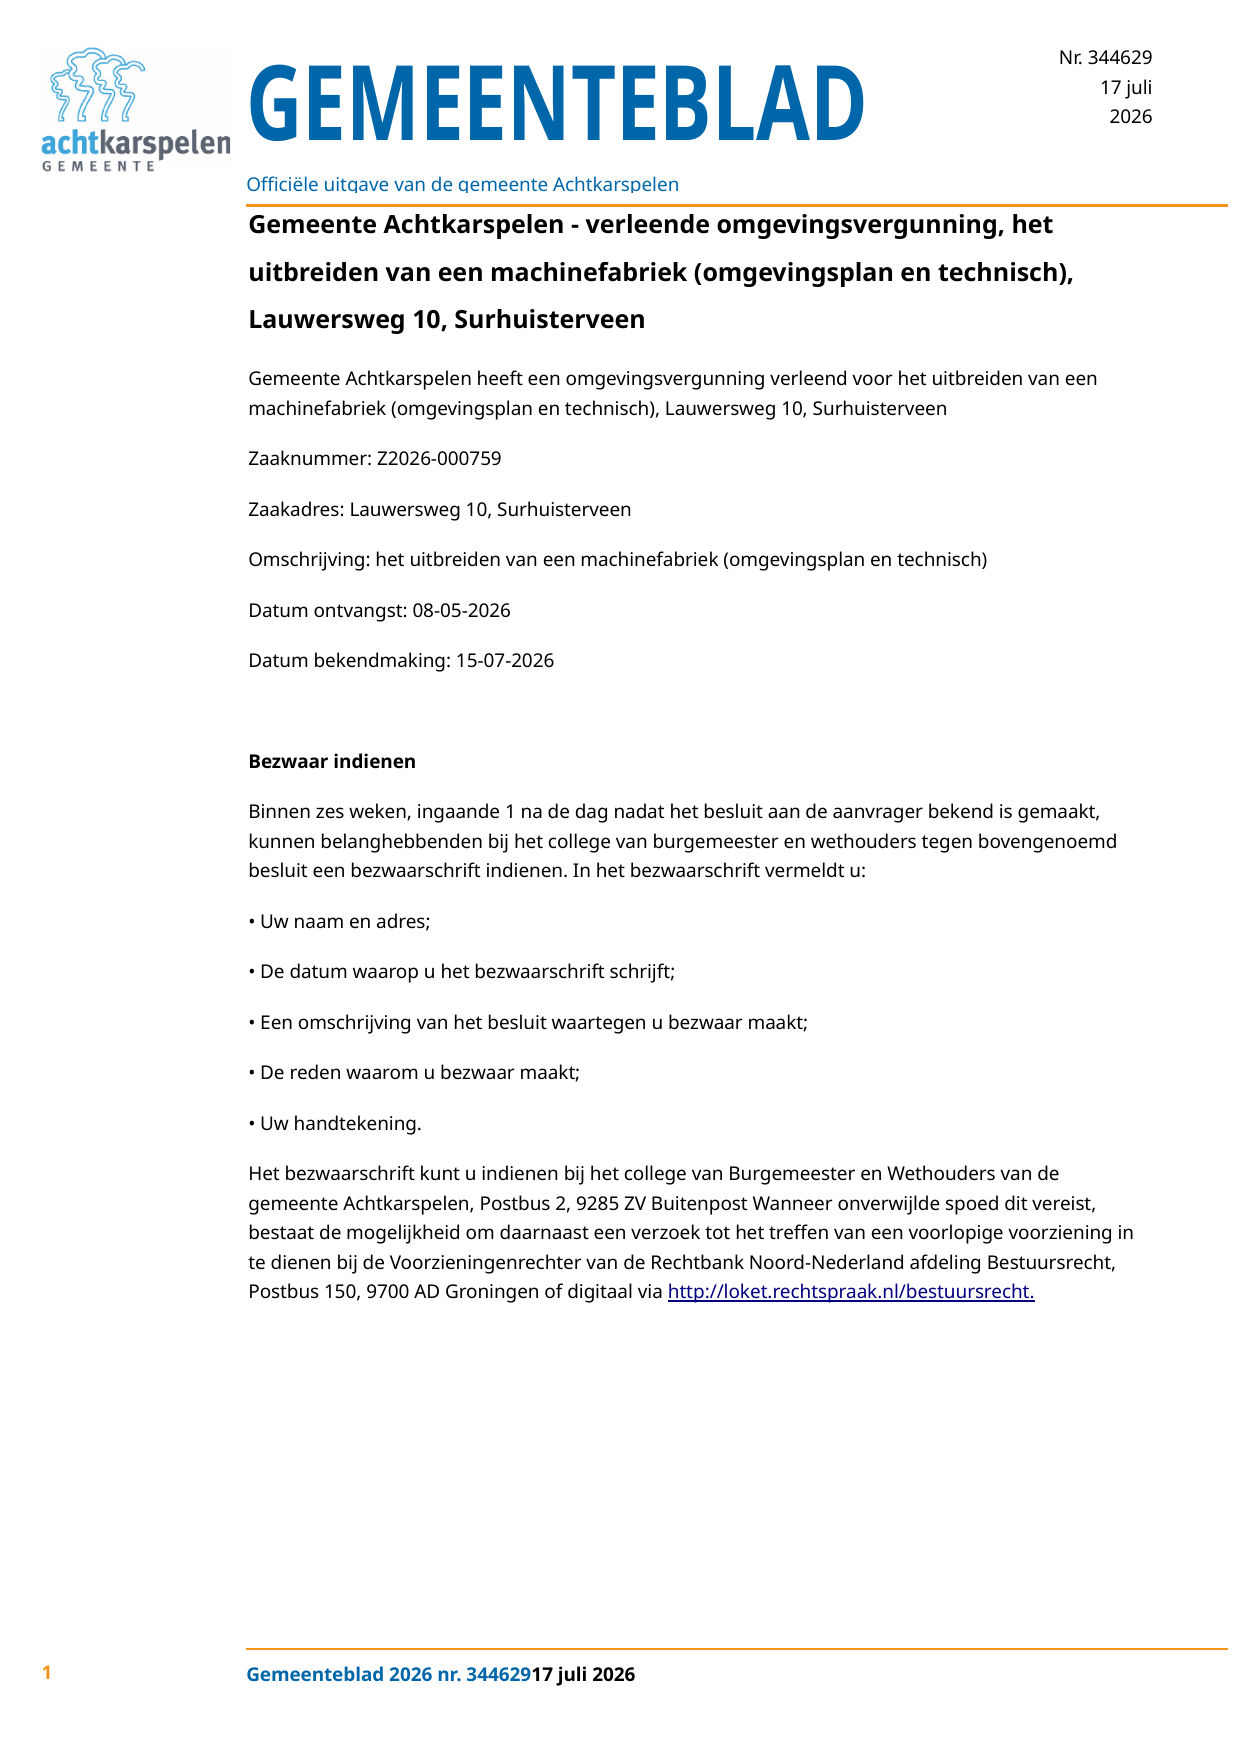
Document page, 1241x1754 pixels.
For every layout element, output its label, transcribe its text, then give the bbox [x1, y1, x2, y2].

text Zaakadres: Lauwersweg 10, Surhuisterveen [248, 496, 1152, 522]
text • De reden waarom u bezwaar maakt; [248, 1059, 1152, 1085]
text • Uw naam en adres; [248, 908, 1152, 934]
text • De datum waarop u het bezwaarschrift schrijft; [248, 958, 1152, 984]
text Gemeente Achtkarspelen heeft een omgevingsvergunning verleend voor het uitbreiden van een machinefabriek (omgevingsplan en technisch), Lauwersweg 10, Surhuisterveen [248, 366, 1152, 421]
text • Een omschrijving van het besluit waartegen u bezwaar maakt; [248, 1009, 1152, 1034]
text Bezwaar indienen [248, 748, 1152, 774]
text • Uw handtekening. [248, 1110, 1152, 1135]
text Binnen zes weken, ingaande 1 na de dag nadat het besluit aan de aanvrager bekend is gemaakt, kunnen belanghebbenden bij het college van burgemeester en wethouders tegen bovengenoemd besluit een bezwaarschrift indienen. In het bezwaarschrift vermeldt u: [248, 798, 1152, 883]
text Zaaknummer: Z2026-000759 [248, 446, 1152, 471]
text Datum ontvangst: 08-05-2026 [248, 597, 1152, 622]
text Omschrijving: het uitbreiden van een machinefabriek (omgevingsplan en technisch) [248, 546, 1152, 572]
picture [41, 47, 231, 172]
text Het bezwaarschrift kunt u indienen bij het college van Burgemeester en Wethouders van de gemeente Achtkarspelen, Postbus 2, 9285 ZV Buitenpost Wanneer onverwijlde spoed dit vereist, bestaat de mogelijkheid om daarnaast een verzoek tot het treffen van een voorlopige voorziening in te dienen bij de Voorzieningenrechter van de Rechtbank Noord-Nederland afdeling Bestuursrecht, Postbus 150, 9700 AD Groningen of digitaal via http://loket.rechtspraak.nl/bestuursrecht. [248, 1160, 1152, 1304]
text Gemeente Achtkarspelen - verleende omgevingsvergunning, het uitbreiden van een machinefabriek (omgevingsplan en technisch), Lauwersweg 10, Surhuisterveen [248, 207, 1152, 336]
text Datum bekendmaking: 15-07-2026 [248, 647, 1152, 673]
